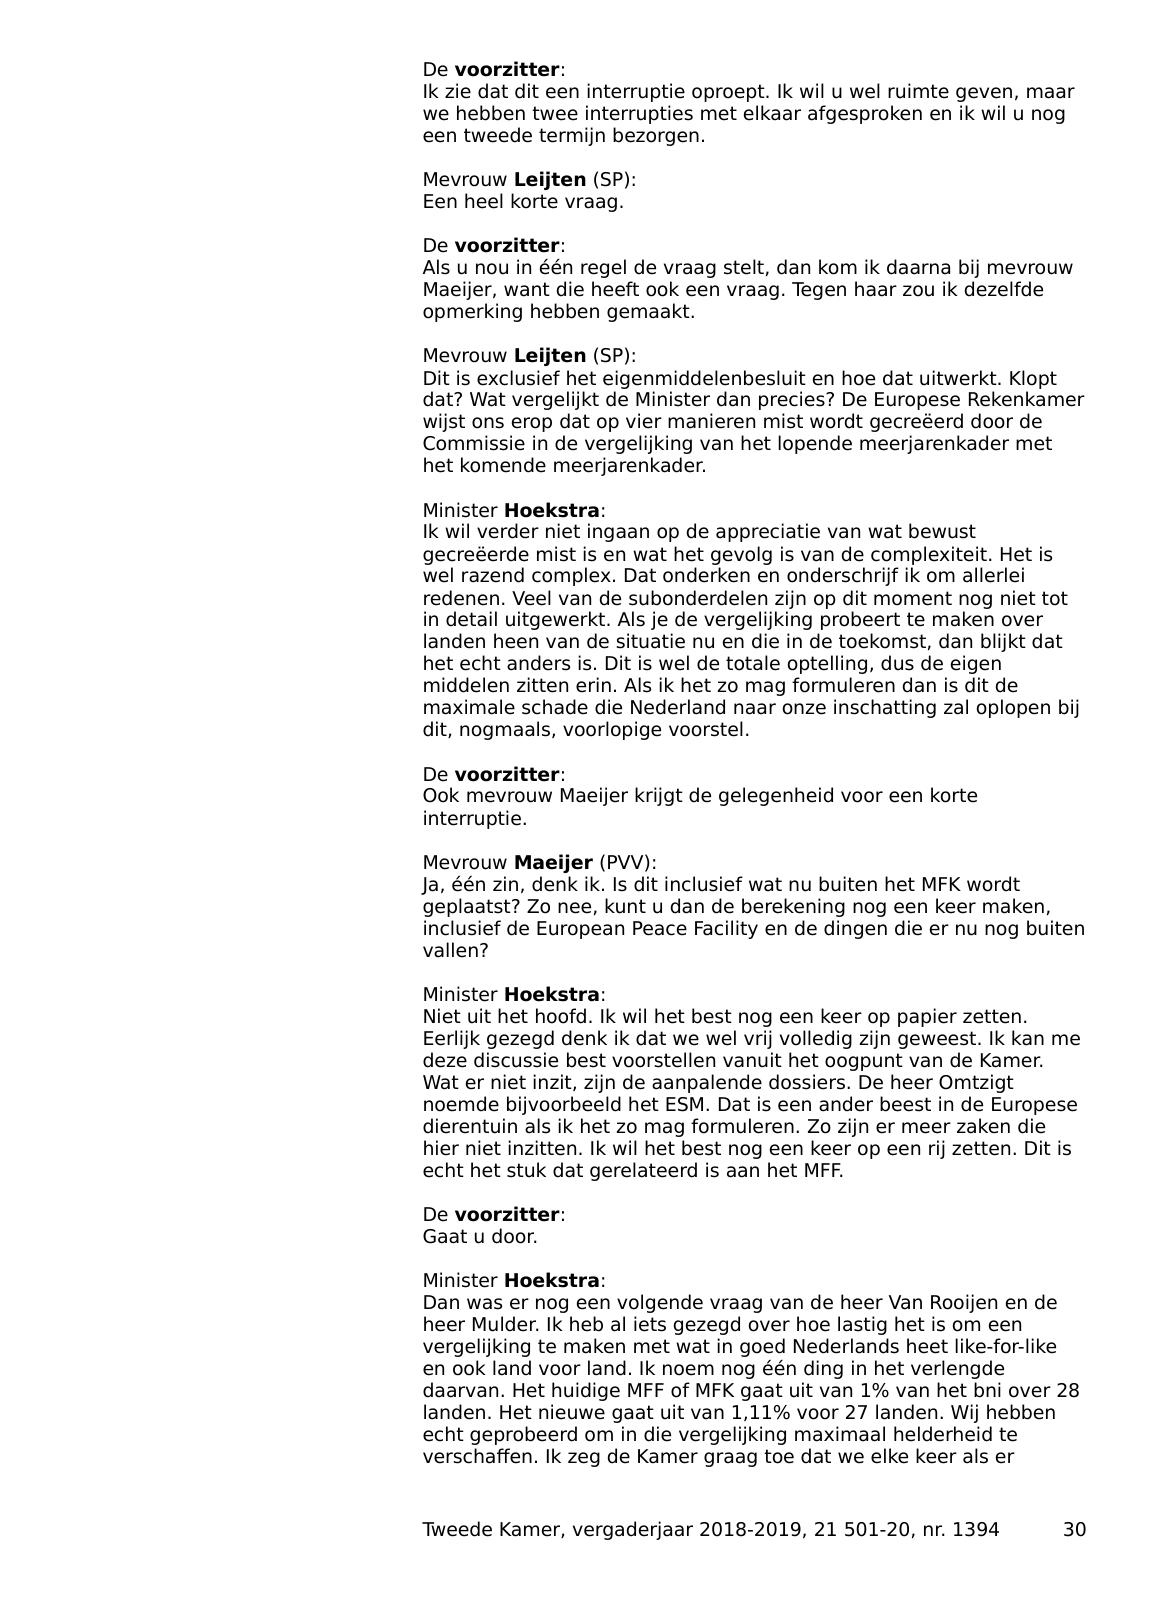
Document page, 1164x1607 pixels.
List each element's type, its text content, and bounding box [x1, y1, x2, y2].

text Minister Hoekstra: [422, 499, 1087, 521]
text Mevrouw Leijten (SP): [422, 169, 1087, 191]
text Niet uit het hoofd. Ik wil het best nog een keer op papier zetten. Eerlijk gezegd denk ik dat we wel vrij volledig zijn geweest. Ik kan me deze discussie best voorstellen vanuit het oogpunt van de Kamer. Wat er niet inzit, zijn de aanpalende dossiers. De heer Omtzigt noemde bijvoorbeeld het ESM. Dat is een ander beest in de Europese dierentuin als ik het zo mag formuleren. Zo zijn er meer zaken die hier niet inzitten. Ik wil het best nog een keer op een rij zetten. Dit is echt het stuk dat gerelateerd is aan het MFF. [422, 1006, 1087, 1181]
text Gaat u door. [422, 1226, 1087, 1248]
text Ook mevrouw Maeijer krijgt de gelegenheid voor een korte interruptie. [422, 785, 1087, 829]
text Als u nou in één regel de vraag stelt, dan kom ik daarna bij mevrouw Maeijer, want die heeft ook een vraag. Tegen haar zou ik dezelfde opmerking hebben gemaakt. [422, 257, 1087, 323]
text De voorzitter: [422, 1204, 1087, 1226]
text Een heel korte vraag. [422, 191, 1087, 213]
text De voorzitter: [422, 235, 1087, 257]
text Minister Hoekstra: [422, 984, 1087, 1006]
text Mevrouw Maeijer (PVV): [422, 852, 1087, 873]
text Ik zie dat dit een interruptie oproept. Ik wil u wel ruimte geven, maar we hebben twee interrupties met elkaar afgesproken en ik wil u nog een tweede termijn bezorgen. [422, 81, 1087, 147]
text Mevrouw Leijten (SP): [422, 345, 1087, 367]
text Ja, één zin, denk ik. Is dit inclusief wat nu buiten het MFK wordt geplaatst? Zo nee, kunt u dan de berekening nog een keer maken, inclusief de European Peace Facility en de dingen die er nu nog buiten vallen? [422, 873, 1087, 961]
text Ik wil verder niet ingaan op de appreciatie van wat bewust gecreëerde mist is en wat het gevolg is van de complexiteit. Het is wel razend complex. Dat onderken en onderschrijf ik om allerlei redenen. Veel van de subonderdelen zijn op dit moment nog niet tot in detail uitgewerkt. Als je de vergelijking probeert te maken over landen heen van de situatie nu en die in de toekomst, dan blijkt dat het echt anders is. Dit is wel de totale optelling, dus de eigen middelen zitten erin. Als ik het zo mag formuleren dan is dit de maximale schade die Nederland naar onze inschatting zal oplopen bij dit, nogmaals, voorlopige voorstel. [422, 521, 1087, 741]
text Dit is exclusief het eigenmiddelenbesluit en hoe dat uitwerkt. Klopt dat? Wat vergelijkt de Minister dan precies? De Europese Rekenkamer wijst ons erop dat op vier manieren mist wordt gecreëerd door de Commissie in de vergelijking van het lopende meerjarenkader met het komende meerjarenkader. [422, 367, 1087, 477]
text De voorzitter: [422, 59, 1087, 81]
text De voorzitter: [422, 763, 1087, 785]
text Minister Hoekstra: [422, 1270, 1087, 1292]
text Dan was er nog een volgende vraag van de heer Van Rooijen en de heer Mulder. Ik heb al iets gezegd over hoe lastig het is om een vergelijking te maken met wat in goed Nederlands heet like-for-like en ook land voor land. Ik noem nog één ding in het verlengde daarvan. Het huidige MFF of MFK gaat uit van 1% van het bni over 28 landen. Het nieuwe gaat uit van 1,11% voor 27 landen. Wij hebben echt geprobeerd om in die vergelijking maximaal helderheid te verschaffen. Ik zeg de Kamer graag toe dat we elke keer als er [422, 1292, 1087, 1468]
